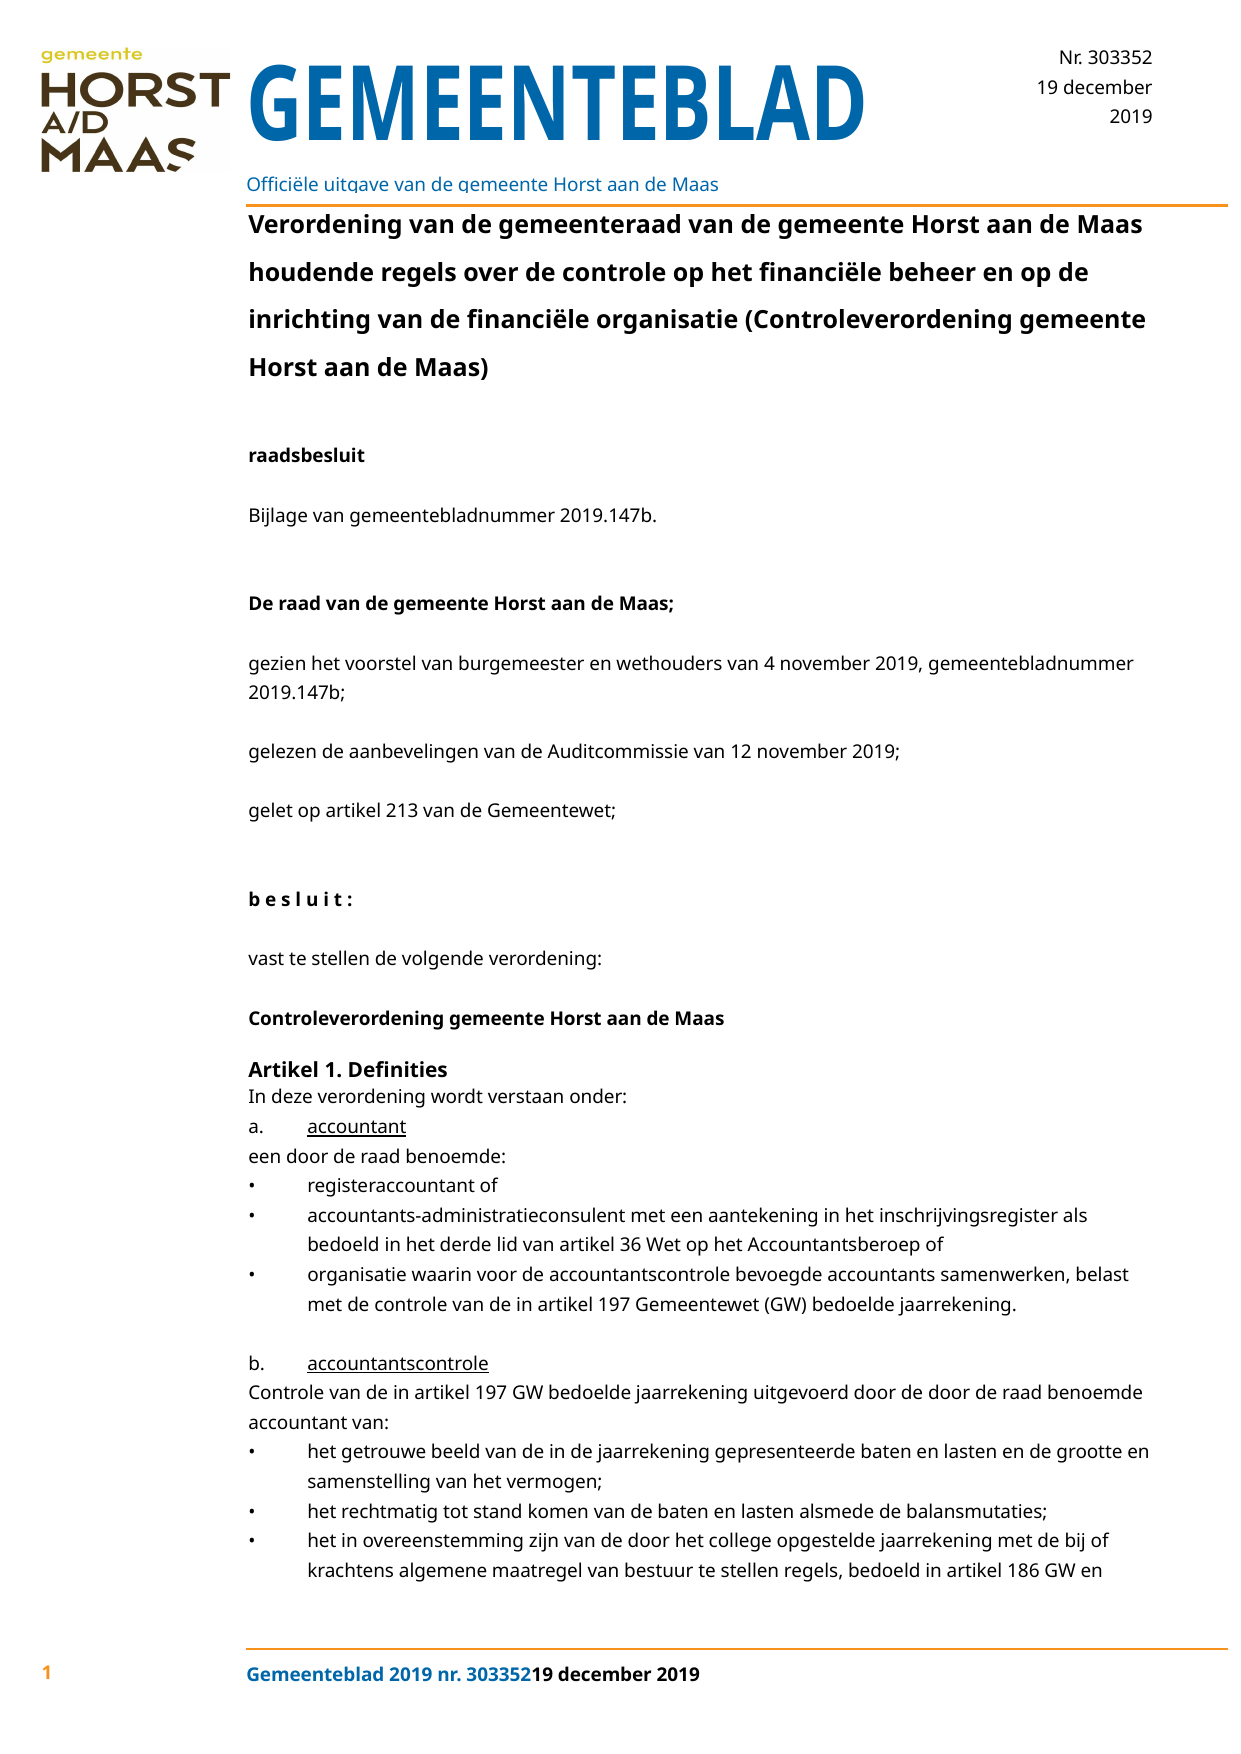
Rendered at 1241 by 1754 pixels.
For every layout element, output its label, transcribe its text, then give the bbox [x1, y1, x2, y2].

text Verordening van de gemeenteraad van de gemeente Horst aan de Maas houdende regels over de controle op het financiële beheer en op de inrichting van de financiële organisatie (Controleverordening gemeente Horst aan de Maas) [248, 207, 1152, 384]
text vast te stellen de volgende verordening: [248, 946, 1152, 971]
list accountantscontrole [248, 1350, 1152, 1376]
list organisatie waarin voor de accountantscontrole bevoegde accountants samenwerken, belast met de controle van de in artikel 197 Gemeentewet (GW) bedoelde jaarrekening. [248, 1261, 1152, 1316]
list accountant [248, 1113, 1152, 1139]
list registeraccountant of [248, 1172, 1152, 1198]
list accountants-administratieconsulent met een aantekening in het inschrijvingsregister als bedoeld in het derde lid van artikel 36 Wet op het Accountantsberoep of [248, 1202, 1152, 1257]
text gelezen de aanbevelingen van de Auditcommissie van 12 november 2019; [248, 738, 1152, 764]
text Controle van de in artikel 197 GW bedoelde jaarrekening uitgevoerd door de door de raad benoemde accountant van: [248, 1379, 1152, 1435]
text De raad van de gemeente Horst aan de Maas; [248, 591, 1152, 616]
text In deze verordening wordt verstaan onder: [248, 1084, 1152, 1109]
text Artikel 1. Definities [248, 1055, 1152, 1084]
list het rechtmatig tot stand komen van de baten en lasten alsmede de balansmutaties; [248, 1498, 1152, 1523]
text b e s l u i t : [248, 886, 1152, 912]
list het in overeenstemming zijn van de door het college opgestelde jaarrekening met de bij of krachtens algemene maatregel van bestuur te stellen regels, bedoeld in artikel 186 GW en [248, 1527, 1152, 1583]
list het getrouwe beeld van de in de jaarrekening gepresenteerde baten en lasten en de grootte en samenstelling van het vermogen; [248, 1439, 1152, 1494]
text een door de raad benoemde: [248, 1143, 1152, 1168]
text gelet op artikel 213 van de Gemeentewet; [248, 798, 1152, 823]
text Bijlage van gemeentebladnummer 2019.147b. [248, 502, 1152, 528]
picture [41, 47, 231, 172]
text Controleverordening gemeente Horst aan de Maas [248, 1005, 1152, 1031]
text raadsbesluit [248, 443, 1152, 468]
text gezien het voorstel van burgemeester en wethouders van 4 november 2019, gemeentebladnummer 2019.147b; [248, 650, 1152, 705]
